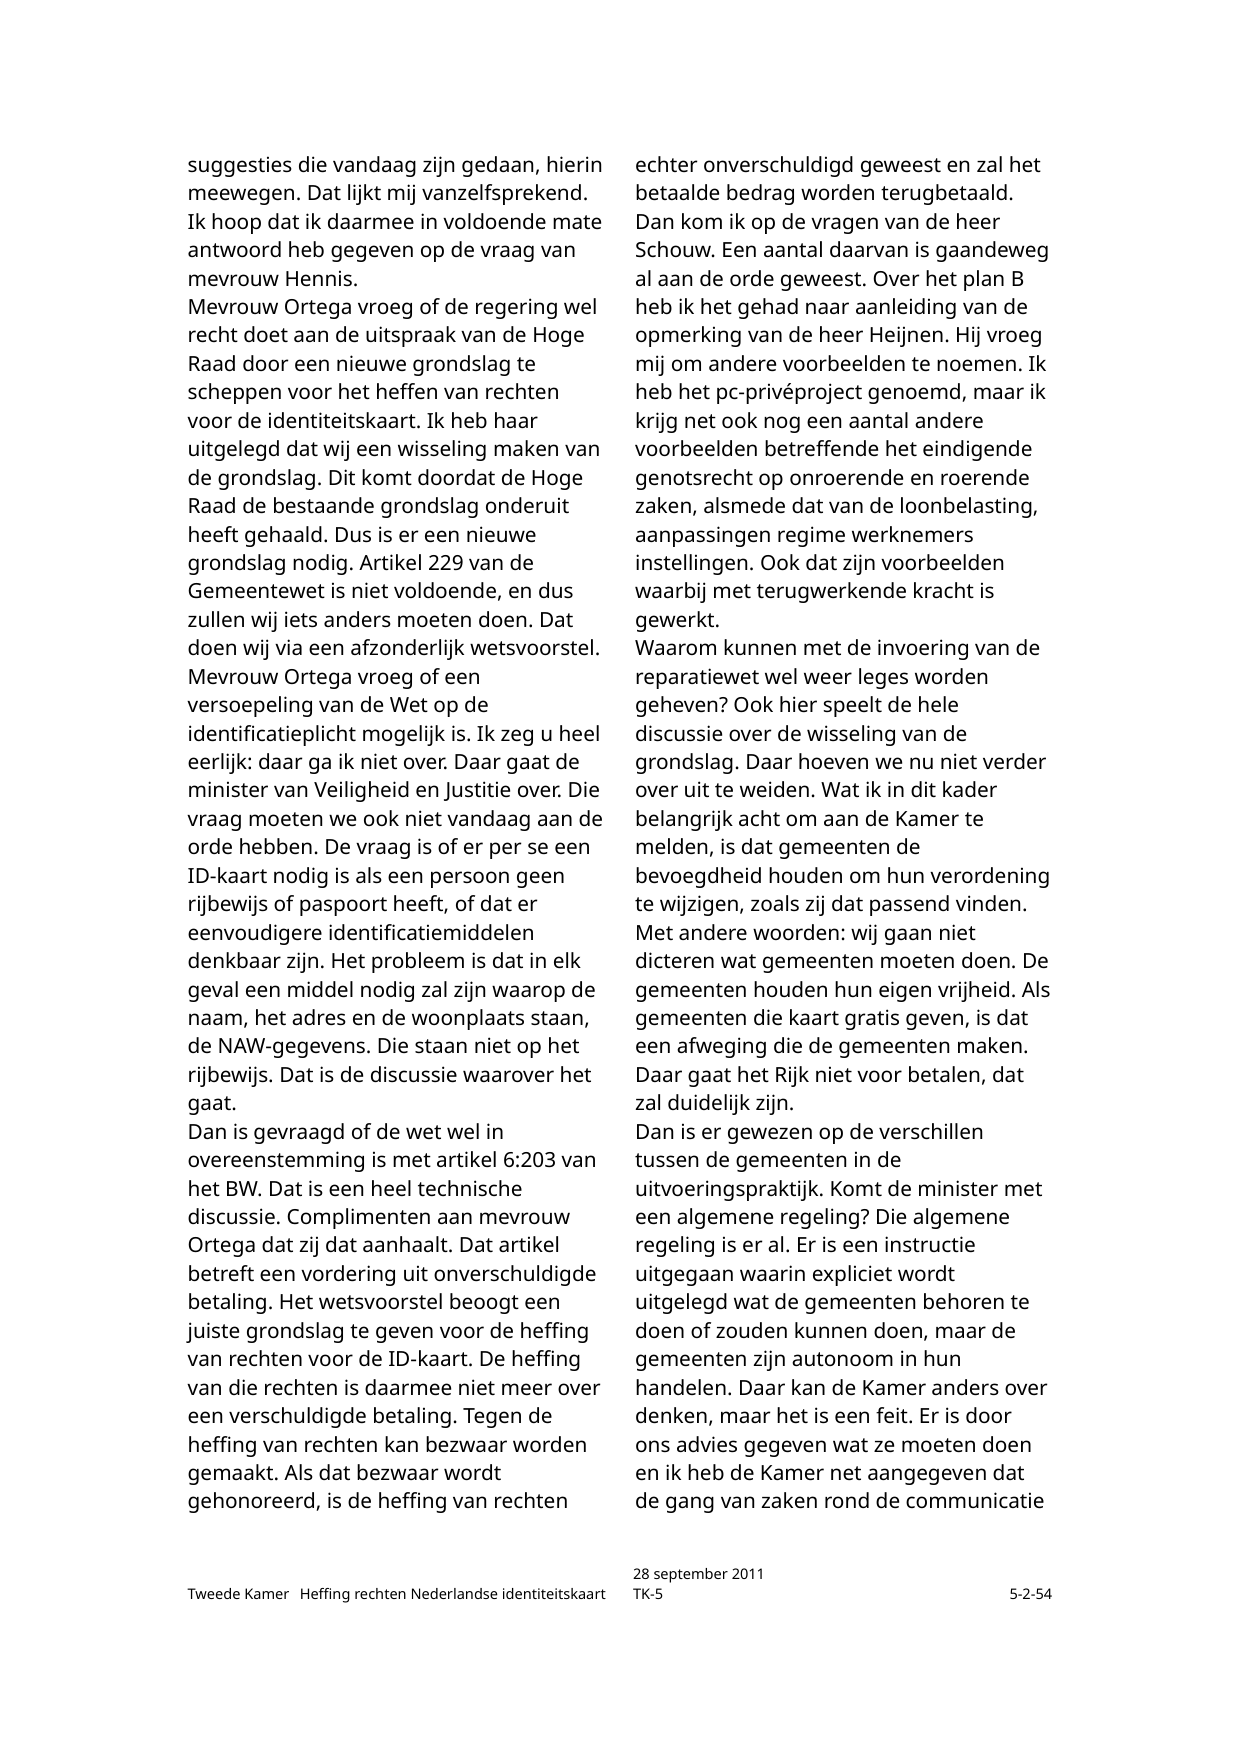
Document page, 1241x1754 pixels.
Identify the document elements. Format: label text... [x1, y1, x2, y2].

text Mevrouw Ortega vroeg of een versoepeling van de Wet op de identificatieplicht mogelijk is. Ik zeg u heel eerlijk: daar ga ik niet over. Daar gaat de minister van Veiligheid en Justitie over. Die vraag moeten we ook niet vandaag aan de orde hebben. De vraag is of er per se een ID-kaart nodig is als een persoon geen rijbewijs of paspoort heeft, of dat er eenvoudigere identificatiemiddelen denkbaar zijn. Het probleem is dat in elk geval een middel nodig zal zijn waarop de naam, het adres en de woonplaats staan, de NAW-gegevens. Die staan niet op het rijbewijs. Dat is de discussie waarover het gaat. [187, 662, 605, 1117]
text Dan is er gewezen op de verschillen tussen de gemeenten in de uitvoeringspraktijk. Komt de minister met een algemene regeling? Die algemene regeling is er al. Er is een instructie uitgegaan waarin expliciet wordt uitgelegd wat de gemeenten behoren te doen of zouden kunnen doen, maar de gemeenten zijn autonoom in hun handelen. Daar kan de Kamer anders over denken, maar het is een feit. Er is door ons advies gegeven wat ze moeten doen en ik heb de Kamer net aangegeven dat de gang van zaken rond de communicatie [635, 1117, 1053, 1515]
text Dan kom ik op de vragen van de heer Schouw. Een aantal daarvan is gaandeweg al aan de orde geweest. Over het plan B heb ik het gehad naar aanleiding van de opmerking van de heer Heijnen. Hij vroeg mij om andere voorbeelden te noemen. Ik heb het pc-privéproject genoemd, maar ik krijg net ook nog een aantal andere voorbeelden betreffende het eindigende genotsrecht op onroerende en roerende zaken, alsmede dat van de loonbelasting, aanpassingen regime werknemers instellingen. Ook dat zijn voorbeelden waarbij met terugwerkende kracht is gewerkt. [635, 207, 1053, 633]
text Mevrouw Ortega vroeg of de regering wel recht doet aan de uitspraak van de Hoge Raad door een nieuwe grondslag te scheppen voor het heffen van rechten voor de identiteitskaart. Ik heb haar uitgelegd dat wij een wisseling maken van de grondslag. Dit komt doordat de Hoge Raad de bestaande grondslag onderuit heeft gehaald. Dus is er een nieuwe grondslag nodig. Artikel 229 van de Gemeentewet is niet voldoende, en dus zullen wij iets anders moeten doen. Dat doen wij via een afzonderlijk wetsvoorstel. [187, 292, 605, 662]
text Dan is gevraagd of de wet wel in overeenstemming is met artikel 6:203 van het BW. Dat is een heel technische discussie. Complimenten aan mevrouw Ortega dat zij dat aanhaalt. Dat artikel betreft een vordering uit onverschuldigde betaling. Het wetsvoorstel beoogt een juiste grondslag te geven voor de heffing van rechten voor de ID-kaart. De heffing van die rechten is daarmee niet meer over een verschuldigde betaling. Tegen de heffing van rechten kan bezwaar worden gemaakt. Als dat bezwaar wordt gehonoreerd, is de heffing van rechten [187, 1117, 605, 1515]
text Waarom kunnen met de invoering van de reparatiewet wel weer leges worden geheven? Ook hier speelt de hele discussie over de wisseling van de grondslag. Daar hoeven we nu niet verder over uit te weiden. Wat ik in dit kader belangrijk acht om aan de Kamer te melden, is dat gemeenten de bevoegdheid houden om hun verordening te wijzigen, zoals zij dat passend vinden. Met andere woorden: wij gaan niet dicteren wat gemeenten moeten doen. De gemeenten houden hun eigen vrijheid. Als gemeenten die kaart gratis geven, is dat een afweging die de gemeenten maken. Daar gaat het Rijk niet voor betalen, dat zal duidelijk zijn. [635, 633, 1053, 1117]
text suggesties die vandaag zijn gedaan, hierin meewegen. Dat lijkt mij vanzelfsprekend. Ik hoop dat ik daarmee in voldoende mate antwoord heb gegeven op de vraag van mevrouw Hennis. [187, 150, 605, 292]
text echter onverschuldigd geweest en zal het betaalde bedrag worden terugbetaald. [635, 150, 1053, 207]
